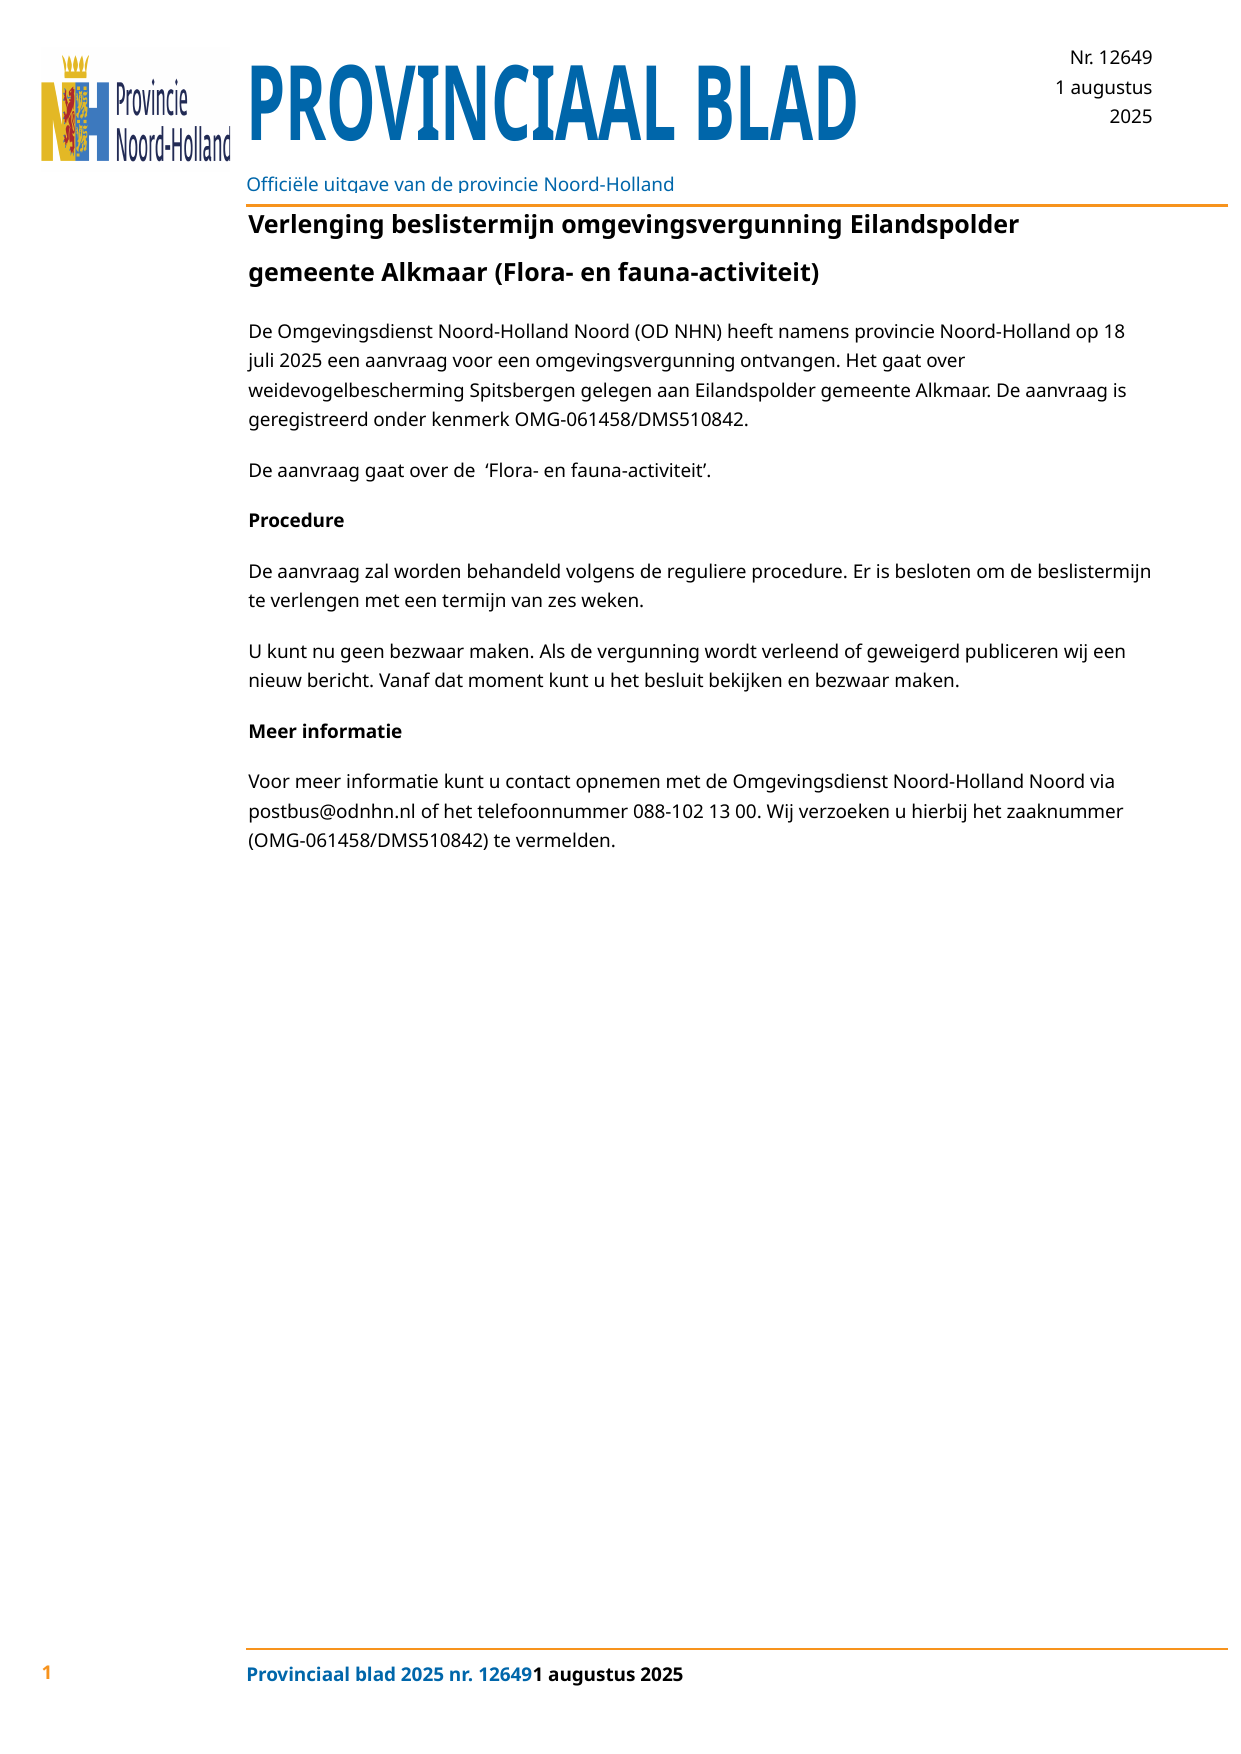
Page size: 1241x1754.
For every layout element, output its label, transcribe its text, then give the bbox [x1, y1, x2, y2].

text Verlenging beslistermijn omgevingsvergunning Eilandspolder gemeente Alkmaar (Flora- en fauna-activiteit) [248, 207, 1152, 288]
text De aanvraag gaat over de ‘Flora- en fauna-activiteit’. [248, 457, 1152, 483]
picture [41, 47, 231, 172]
text De aanvraag zal worden behandeld volgens de reguliere procedure. Er is besloten om de beslistermijn te verlengen met een termijn van zes weken. [248, 558, 1152, 613]
text Procedure [248, 507, 1152, 533]
text Voor meer informatie kunt u contact opnemen met de Omgevingsdienst Noord-Holland Noord via postbus@odnhn.nl of het telefoonnummer 088-102 13 00. Wij verzoeken u hierbij het zaaknummer (OMG-061458/DMS510842) te vermelden. [248, 768, 1152, 853]
text Meer informatie [248, 718, 1152, 744]
text De Omgevingsdienst Noord-Holland Noord (OD NHN) heeft namens provincie Noord-Holland op 18 juli 2025 een aanvraag voor een omgevingsvergunning ontvangen. Het gaat over weidevogelbescherming Spitsbergen gelegen aan Eilandspolder gemeente Alkmaar. De aanvraag is geregistreerd onder kenmerk OMG-061458/DMS510842. [248, 318, 1152, 432]
text U kunt nu geen bezwaar maken. Als de vergunning wordt verleend of geweigerd publiceren wij een nieuw bericht. Vanaf dat moment kunt u het besluit bekijken en bezwaar maken. [248, 638, 1152, 693]
